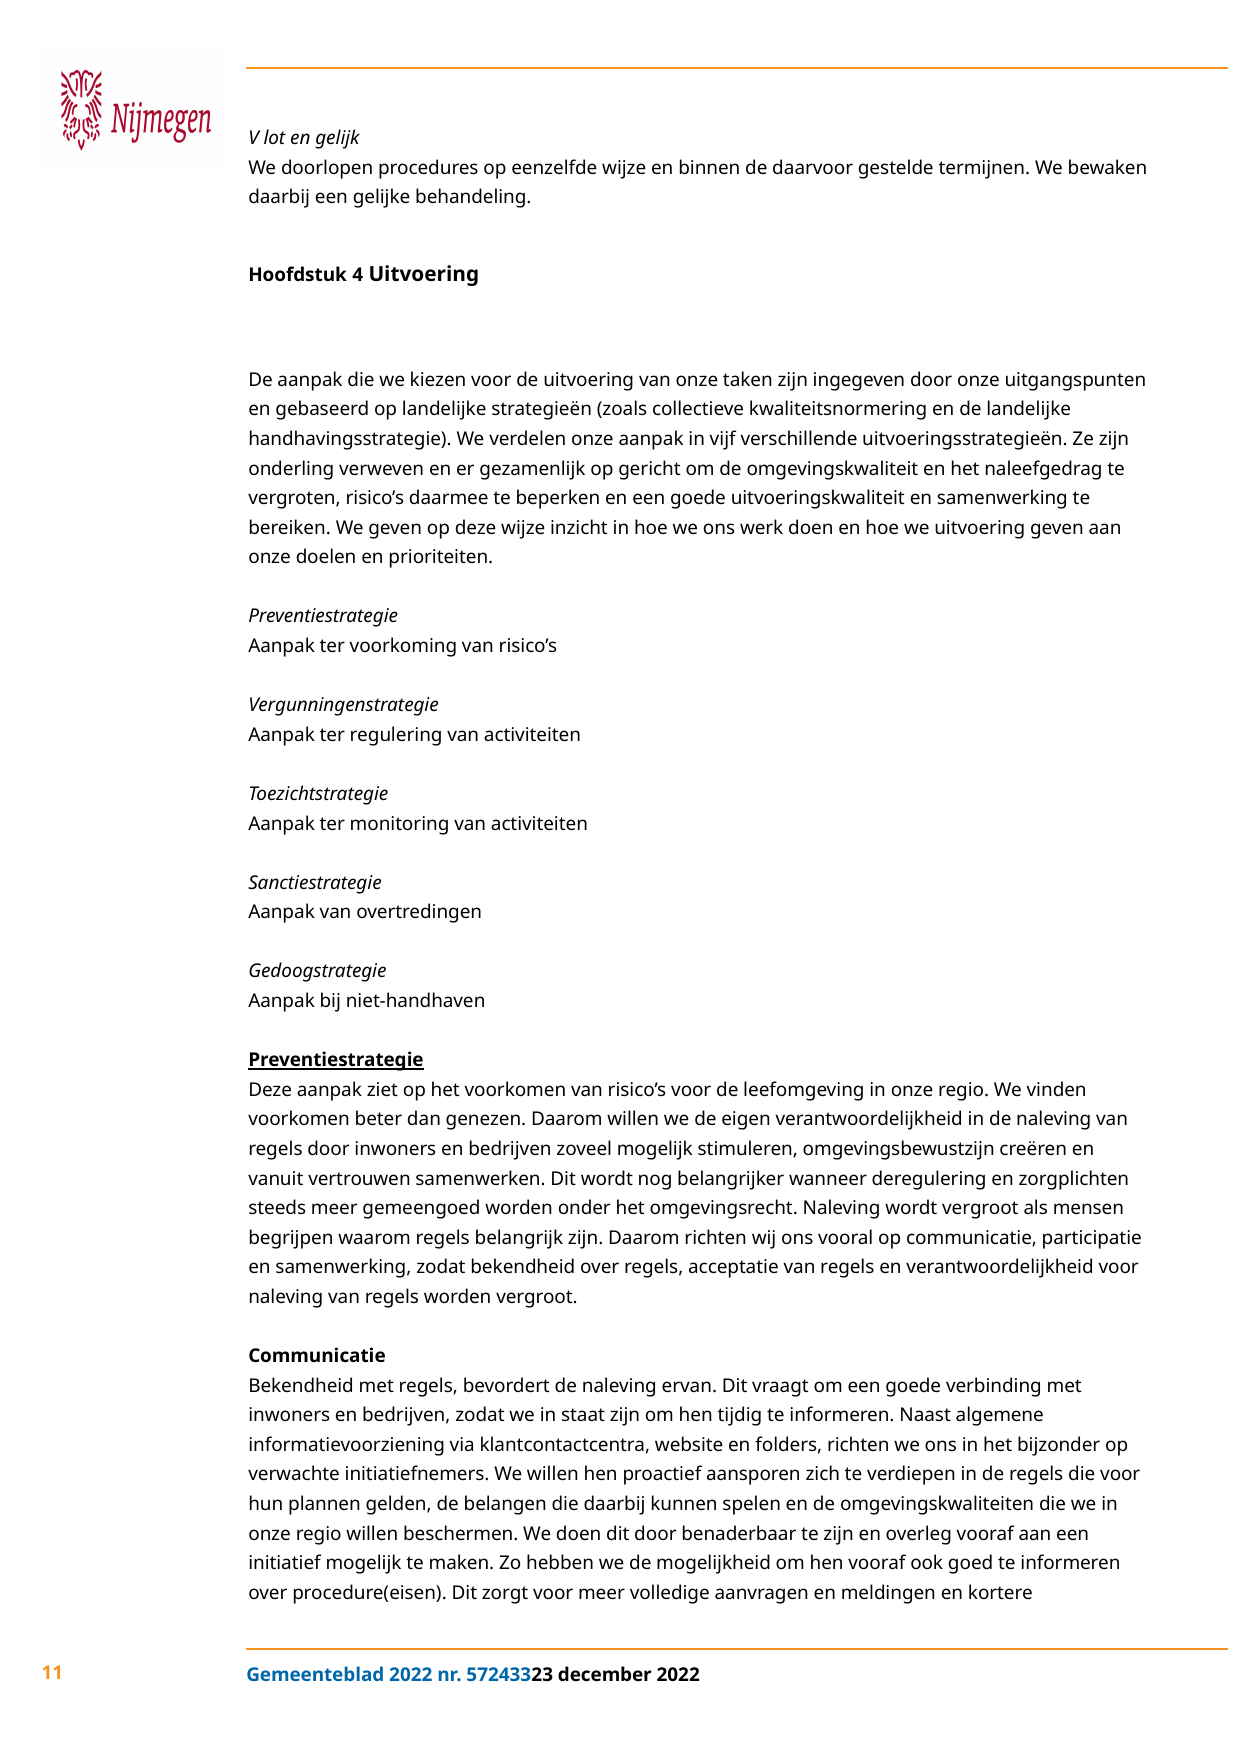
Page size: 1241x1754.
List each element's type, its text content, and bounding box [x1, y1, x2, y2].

text Vergunningenstrategie [248, 691, 1152, 717]
text Hoofdstuk 4 Uitvoering [248, 259, 1152, 287]
text Aanpak ter regulering van activiteiten [248, 721, 1152, 747]
picture [41, 47, 231, 172]
text Aanpak van overtredingen [248, 898, 1152, 924]
text Communicatie [248, 1342, 1152, 1368]
text V lot en gelijk [248, 124, 1152, 150]
text We doorlopen procedures op eenzelfde wijze en binnen de daarvoor gestelde termijnen. We bewaken daarbij een gelijke behandeling. [248, 154, 1152, 209]
text Aanpak ter monitoring van activiteiten [248, 810, 1152, 836]
text Gedoogstrategie [248, 958, 1152, 983]
text Deze aanpak ziet op het voorkomen van risico’s voor de leefomgeving in onze regio. We vinden voorkomen beter dan genezen. Daarom willen we de eigen verantwoordelijkheid in de naleving van regels door inwoners en bedrijven zoveel mogelijk stimuleren, omgevingsbewustzijn creëren en vanuit vertrouwen samenwerken. Dit wordt nog belangrijker wanneer deregulering en zorgplichten steeds meer gemeengoed worden onder het omgevingsrecht. Naleving wordt vergroot als mensen begrijpen waarom regels belangrijk zijn. Daarom richten wij ons vooral op communicatie, participatie en samenwerking, zodat bekendheid over regels, acceptatie van regels en verantwoordelijkheid voor naleving van regels worden vergroot. [248, 1076, 1152, 1309]
text Aanpak bij niet-handhaven [248, 987, 1152, 1013]
text Sanctiestrategie [248, 869, 1152, 895]
text De aanpak die we kiezen voor de uitvoering van onze taken zijn ingegeven door onze uitgangspunten en gebaseerd op landelijke strategieën (zoals collectieve kwaliteitsnormering en de landelijke handhavingsstrategie). We verdelen onze aanpak in vijf verschillende uitvoeringsstrategieën. Ze zijn onderling verweven en er gezamenlijk op gericht om de omgevingskwaliteit en het naleefgedrag te vergroten, risico’s daarmee te beperken en een goede uitvoeringskwaliteit en samenwerking te bereiken. We geven op deze wijze inzicht in hoe we ons werk doen en hoe we uitvoering geven aan onze doelen en prioriteiten. [248, 366, 1152, 569]
text Aanpak ter voorkoming van risico’s [248, 632, 1152, 658]
text Preventiestrategie [248, 603, 1152, 628]
text Toezichtstrategie [248, 780, 1152, 806]
text Preventiestrategie [248, 1046, 1152, 1072]
text Bekendheid met regels, bevordert de naleving ervan. Dit vraagt om een goede verbinding met inwoners en bedrijven, zodat we in staat zijn om hen tijdig te informeren. Naast algemene informatievoorziening via klantcontactcentra, website en folders, richten we ons in het bijzonder op verwachte initiatiefnemers. We willen hen proactief aansporen zich te verdiepen in de regels die voor hun plannen gelden, de belangen die daarbij kunnen spelen en de omgevingskwaliteiten die we in onze regio willen beschermen. We doen dit door benaderbaar te zijn en overleg vooraf aan een initiatief mogelijk te maken. Zo hebben we de mogelijkheid om hen vooraf ook goed te informeren over procedure(eisen). Dit zorgt voor meer volledige aanvragen en meldingen en kortere [248, 1372, 1152, 1605]
